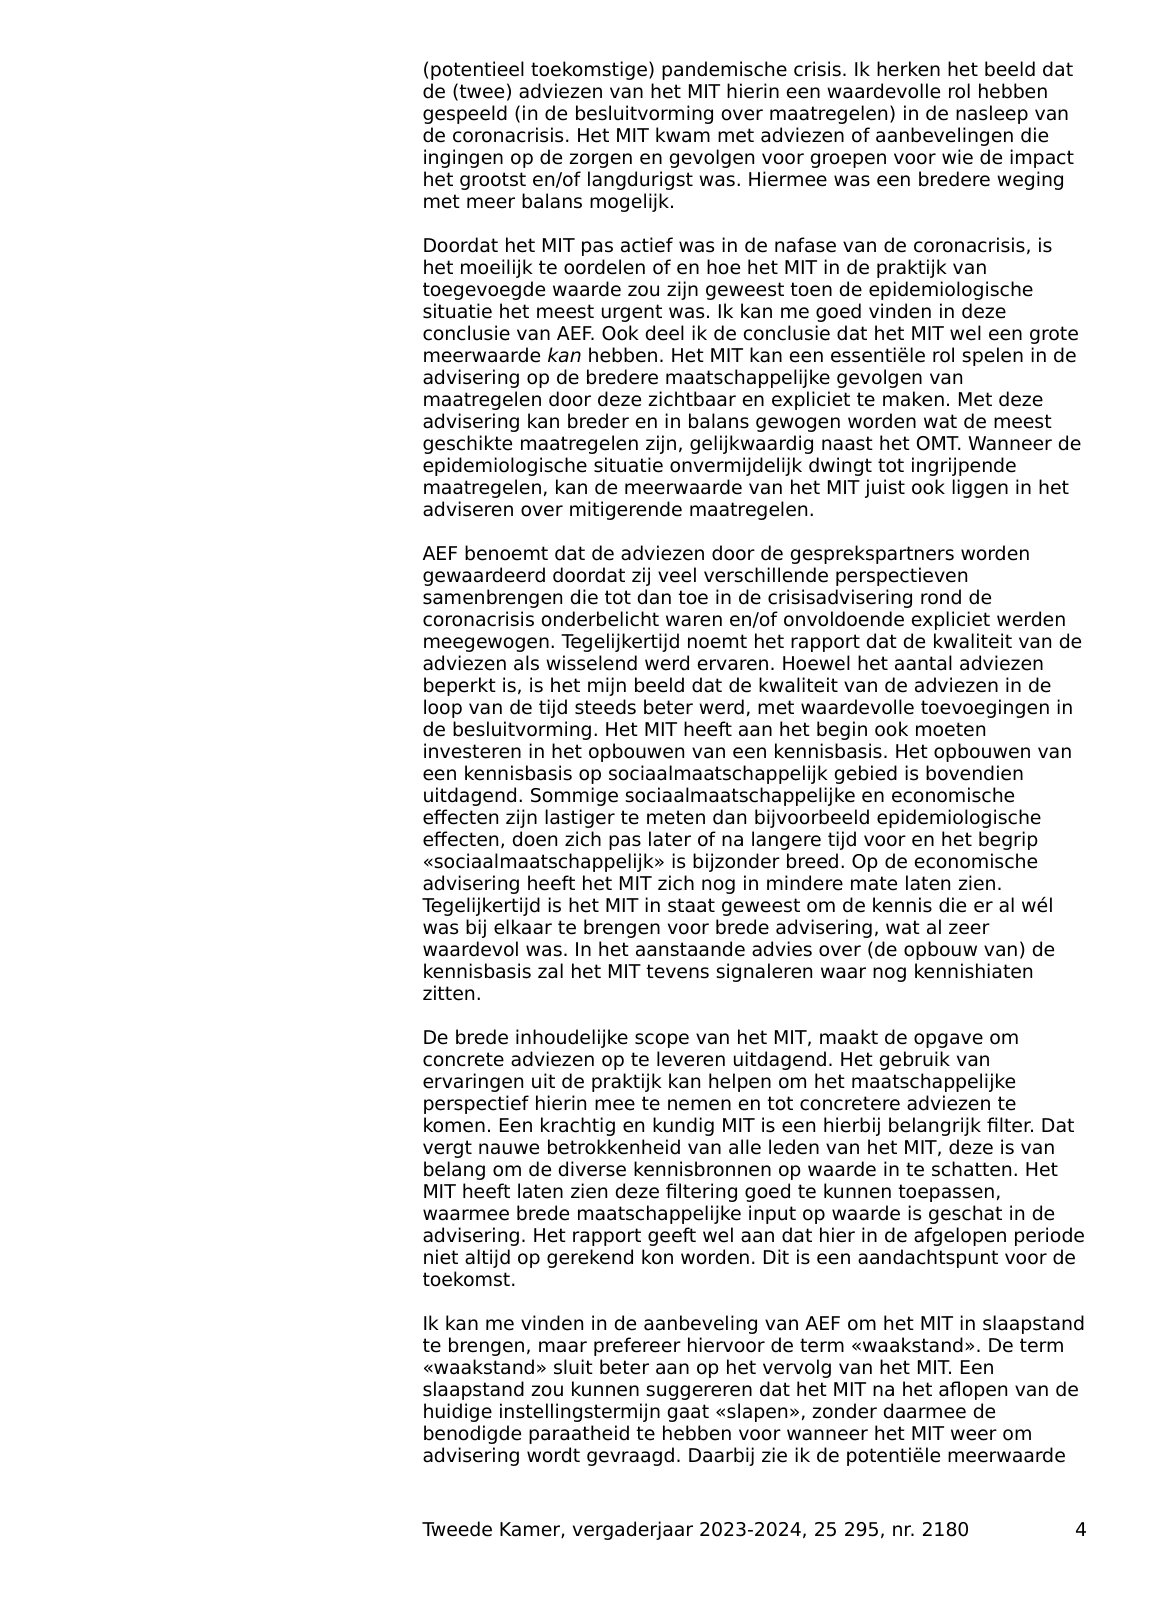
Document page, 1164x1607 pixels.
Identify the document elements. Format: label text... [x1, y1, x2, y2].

text (potentieel toekomstige) pandemische crisis. Ik herken het beeld dat de (twee) adviezen van het MIT hierin een waardevolle rol hebben gespeeld (in de besluitvorming over maatregelen) in de nasleep van de coronacrisis. Het MIT kwam met adviezen of aanbevelingen die ingingen op de zorgen en gevolgen voor groepen voor wie de impact het grootst en/of langdurigst was. Hiermee was een bredere weging met meer balans mogelijk. [422, 59, 1087, 213]
text AEF benoemt dat de adviezen door de gesprekspartners worden gewaardeerd doordat zij veel verschillende perspectieven samenbrengen die tot dan toe in de crisisadvisering rond de coronacrisis onderbelicht waren en/of onvoldoende expliciet werden meegewogen. Tegelijkertijd noemt het rapport dat de kwaliteit van de adviezen als wisselend werd ervaren. Hoewel het aantal adviezen beperkt is, is het mijn beeld dat de kwaliteit van de adviezen in de loop van de tijd steeds beter werd, met waardevolle toevoegingen in de besluitvorming. Het MIT heeft aan het begin ook moeten investeren in het opbouwen van een kennisbasis. Het opbouwen van een kennisbasis op sociaalmaatschappelijk gebied is bovendien uitdagend. Sommige sociaalmaatschappelijke en economische effecten zijn lastiger te meten dan bijvoorbeeld epidemiologische effecten, doen zich pas later of na langere tijd voor en het begrip «sociaalmaatschappelijk» is bijzonder breed. Op de economische advisering heeft het MIT zich nog in mindere mate laten zien. Tegelijkertijd is het MIT in staat geweest om de kennis die er al wél was bij elkaar te brengen voor brede advisering, wat al zeer waardevol was. In het aanstaande advies over (de opbouw van) de kennisbasis zal het MIT tevens signaleren waar nog kennishiaten zitten. [422, 543, 1087, 1004]
text Ik kan me vinden in de aanbeveling van AEF om het MIT in slaapstand te brengen, maar prefereer hiervoor de term «waakstand». De term «waakstand» sluit beter aan op het vervolg van het MIT. Een slaapstand zou kunnen suggereren dat het MIT na het aflopen van de huidige instellingstermijn gaat «slapen», zonder daarmee de benodigde paraatheid te hebben voor wanneer het MIT weer om advisering wordt gevraagd. Daarbij zie ik de potentiële meerwaarde [422, 1313, 1087, 1467]
text Doordat het MIT pas actief was in de nafase van de coronacrisis, is het moeilijk te oordelen of en hoe het MIT in de praktijk van toegevoegde waarde zou zijn geweest toen de epidemiologische situatie het meest urgent was. Ik kan me goed vinden in deze conclusie van AEF. Ook deel ik de conclusie dat het MIT wel een grote meerwaarde kan hebben. Het MIT kan een essentiële rol spelen in de advisering op de bredere maatschappelijke gevolgen van maatregelen door deze zichtbaar en expliciet te maken. Met deze advisering kan breder en in balans gewogen worden wat de meest geschikte maatregelen zijn, gelijkwaardig naast het OMT. Wanneer de epidemiologische situatie onvermijdelijk dwingt tot ingrijpende maatregelen, kan de meerwaarde van het MIT juist ook liggen in het adviseren over mitigerende maatregelen. [422, 235, 1087, 521]
text De brede inhoudelijke scope van het MIT, maakt de opgave om concrete adviezen op te leveren uitdagend. Het gebruik van ervaringen uit de praktijk kan helpen om het maatschappelijke perspectief hierin mee te nemen en tot concretere adviezen te komen. Een krachtig en kundig MIT is een hierbij belangrijk filter. Dat vergt nauwe betrokkenheid van alle leden van het MIT, deze is van belang om de diverse kennisbronnen op waarde in te schatten. Het MIT heeft laten zien deze filtering goed te kunnen toepassen, waarmee brede maatschappelijke input op waarde is geschat in de advisering. Het rapport geeft wel aan dat hier in de afgelopen periode niet altijd op gerekend kon worden. Dit is een aandachtspunt voor de toekomst. [422, 1027, 1087, 1291]
